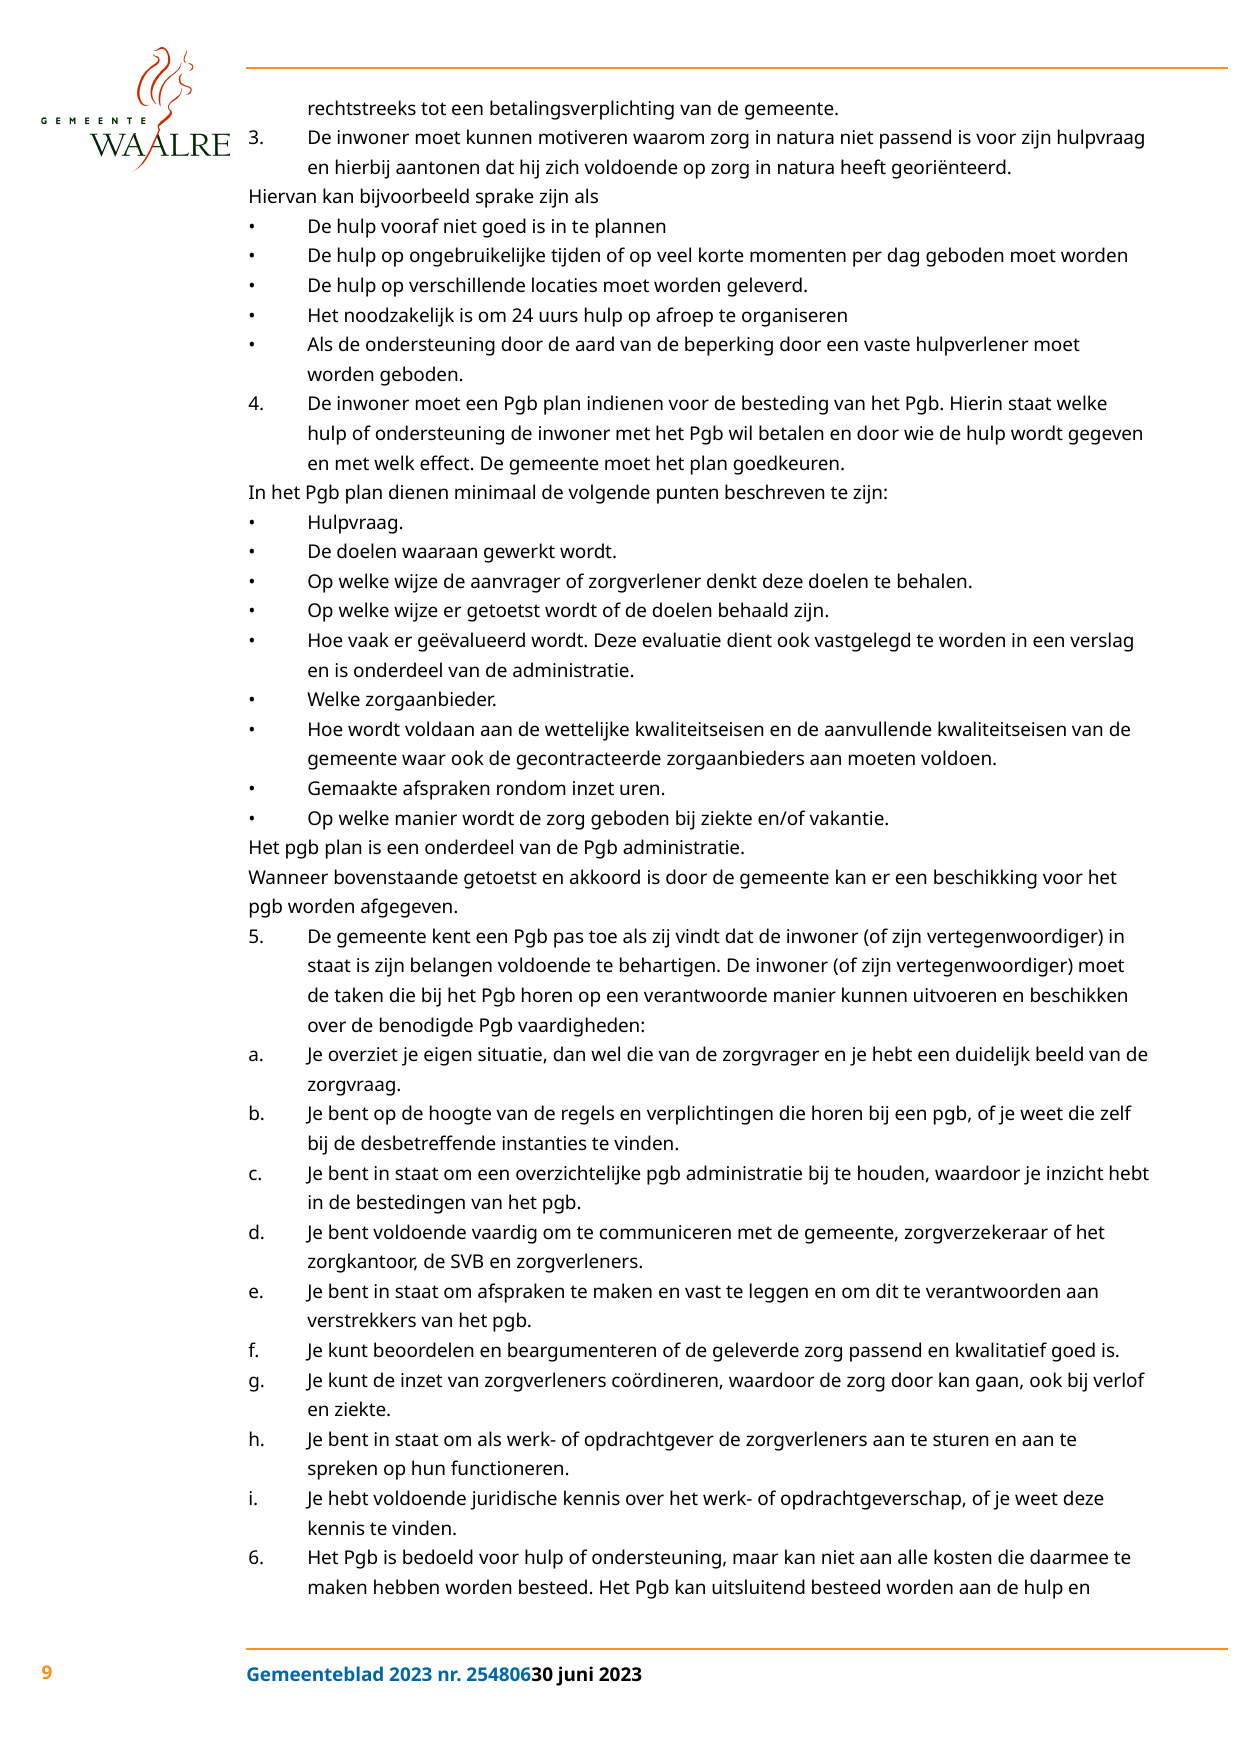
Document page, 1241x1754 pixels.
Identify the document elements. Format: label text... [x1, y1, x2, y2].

list De inwoner moet kunnen motiveren waarom zorg in natura niet passend is voor zijn hulpvraag en hierbij aantonen dat hij zich voldoende op zorg in natura heeft georiënteerd. [248, 124, 1152, 180]
text Hiervan kan bijvoorbeeld sprake zijn als [248, 183, 1152, 209]
list Je overziet je eigen situatie, dan wel die van de zorgvrager en je hebt een duidelijk beeld van de zorgvraag. [248, 1041, 1152, 1097]
text Het pgb plan is een onderdeel van de Pgb administratie. [248, 834, 1152, 860]
list De doelen waaraan gewerkt wordt. [248, 538, 1152, 564]
list De hulp op ongebruikelijke tijden of op veel korte momenten per dag geboden moet worden [248, 243, 1152, 268]
list Het Pgb is bedoeld voor hulp of ondersteuning, maar kan niet aan alle kosten die daarmee te maken hebben worden besteed. Het Pgb kan uitsluitend besteed worden aan de hulp en [248, 1544, 1152, 1600]
list Je kunt de inzet van zorgverleners coördineren, waardoor de zorg door kan gaan, ook bij verlof en ziekte. [248, 1367, 1152, 1422]
list Welke zorgaanbieder. [248, 686, 1152, 712]
list De hulp op verschillende locaties moet worden geleverd. [248, 272, 1152, 298]
list Je kunt beoordelen en beargumenteren of de geleverde zorg passend en kwalitatief goed is. [248, 1337, 1152, 1363]
list De inwoner moet een Pgb plan indienen voor de besteding van het Pgb. Hierin staat welke hulp of ondersteuning de inwoner met het Pgb wil betalen en door wie de hulp wordt gegeven en met welk effect. De gemeente moet het plan goedkeuren. [248, 391, 1152, 476]
list Hoe wordt voldaan aan de wettelijke kwaliteitseisen en de aanvullende kwaliteitseisen van de gemeente waar ook de gecontracteerde zorgaanbieders aan moeten voldoen. [248, 716, 1152, 771]
text Wanneer bovenstaande getoetst en akkoord is door de gemeente kan er een beschikking voor het pgb worden afgegeven. [248, 864, 1152, 919]
text In het Pgb plan dienen minimaal de volgende punten beschreven te zijn: [248, 479, 1152, 505]
list Je bent voldoende vaardig om te communiceren met de gemeente, zorgverzekeraar of het zorgkantoor, de SVB en zorgverleners. [248, 1219, 1152, 1274]
list Als de ondersteuning door de aard van de beperking door een vaste hulpverlener moet worden geboden. [248, 331, 1152, 387]
list Hoe vaak er geëvalueerd wordt. Deze evaluatie dient ook vastgelegd te worden in een verslag en is onderdeel van de administratie. [248, 627, 1152, 683]
list Je bent in staat om als werk- of opdrachtgever de zorgverleners aan te sturen en aan te spreken op hun functioneren. [248, 1426, 1152, 1481]
list Je bent in staat om afspraken te maken en vast te leggen en om dit te verantwoorden aan verstrekkers van het pgb. [248, 1278, 1152, 1333]
list rechtstreeks tot een betalingsverplichting van de gemeente. [248, 95, 1152, 121]
list Je hebt voldoende juridische kennis over het werk- of opdrachtgeverschap, of je weet deze kennis te vinden. [248, 1485, 1152, 1541]
list Je bent in staat om een overzichtelijke pgb administratie bij te houden, waardoor je inzicht hebt in de bestedingen van het pgb. [248, 1160, 1152, 1215]
picture [41, 47, 231, 172]
list De gemeente kent een Pgb pas toe als zij vindt dat de inwoner (of zijn vertegenwoordiger) in staat is zijn belangen voldoende te behartigen. De inwoner (of zijn vertegenwoordiger) moet de taken die bij het Pgb horen op een verantwoorde manier kunnen uitvoeren en beschikken over de benodigde Pgb vaardigheden: [248, 923, 1152, 1038]
list Hulpvraag. [248, 509, 1152, 535]
list Op welke manier wordt de zorg geboden bij ziekte en/of vakantie. [248, 805, 1152, 831]
list Gemaakte afspraken rondom inzet uren. [248, 775, 1152, 801]
list Op welke wijze de aanvrager of zorgverlener denkt deze doelen te behalen. [248, 568, 1152, 594]
list Het noodzakelijk is om 24 uurs hulp op afroep te organiseren [248, 302, 1152, 328]
list Je bent op de hoogte van de regels en verplichtingen die horen bij een pgb, of je weet die zelf bij de desbetreffende instanties te vinden. [248, 1101, 1152, 1156]
list Op welke wijze er getoetst wordt of de doelen behaald zijn. [248, 598, 1152, 623]
list De hulp vooraf niet goed is in te plannen [248, 213, 1152, 239]
